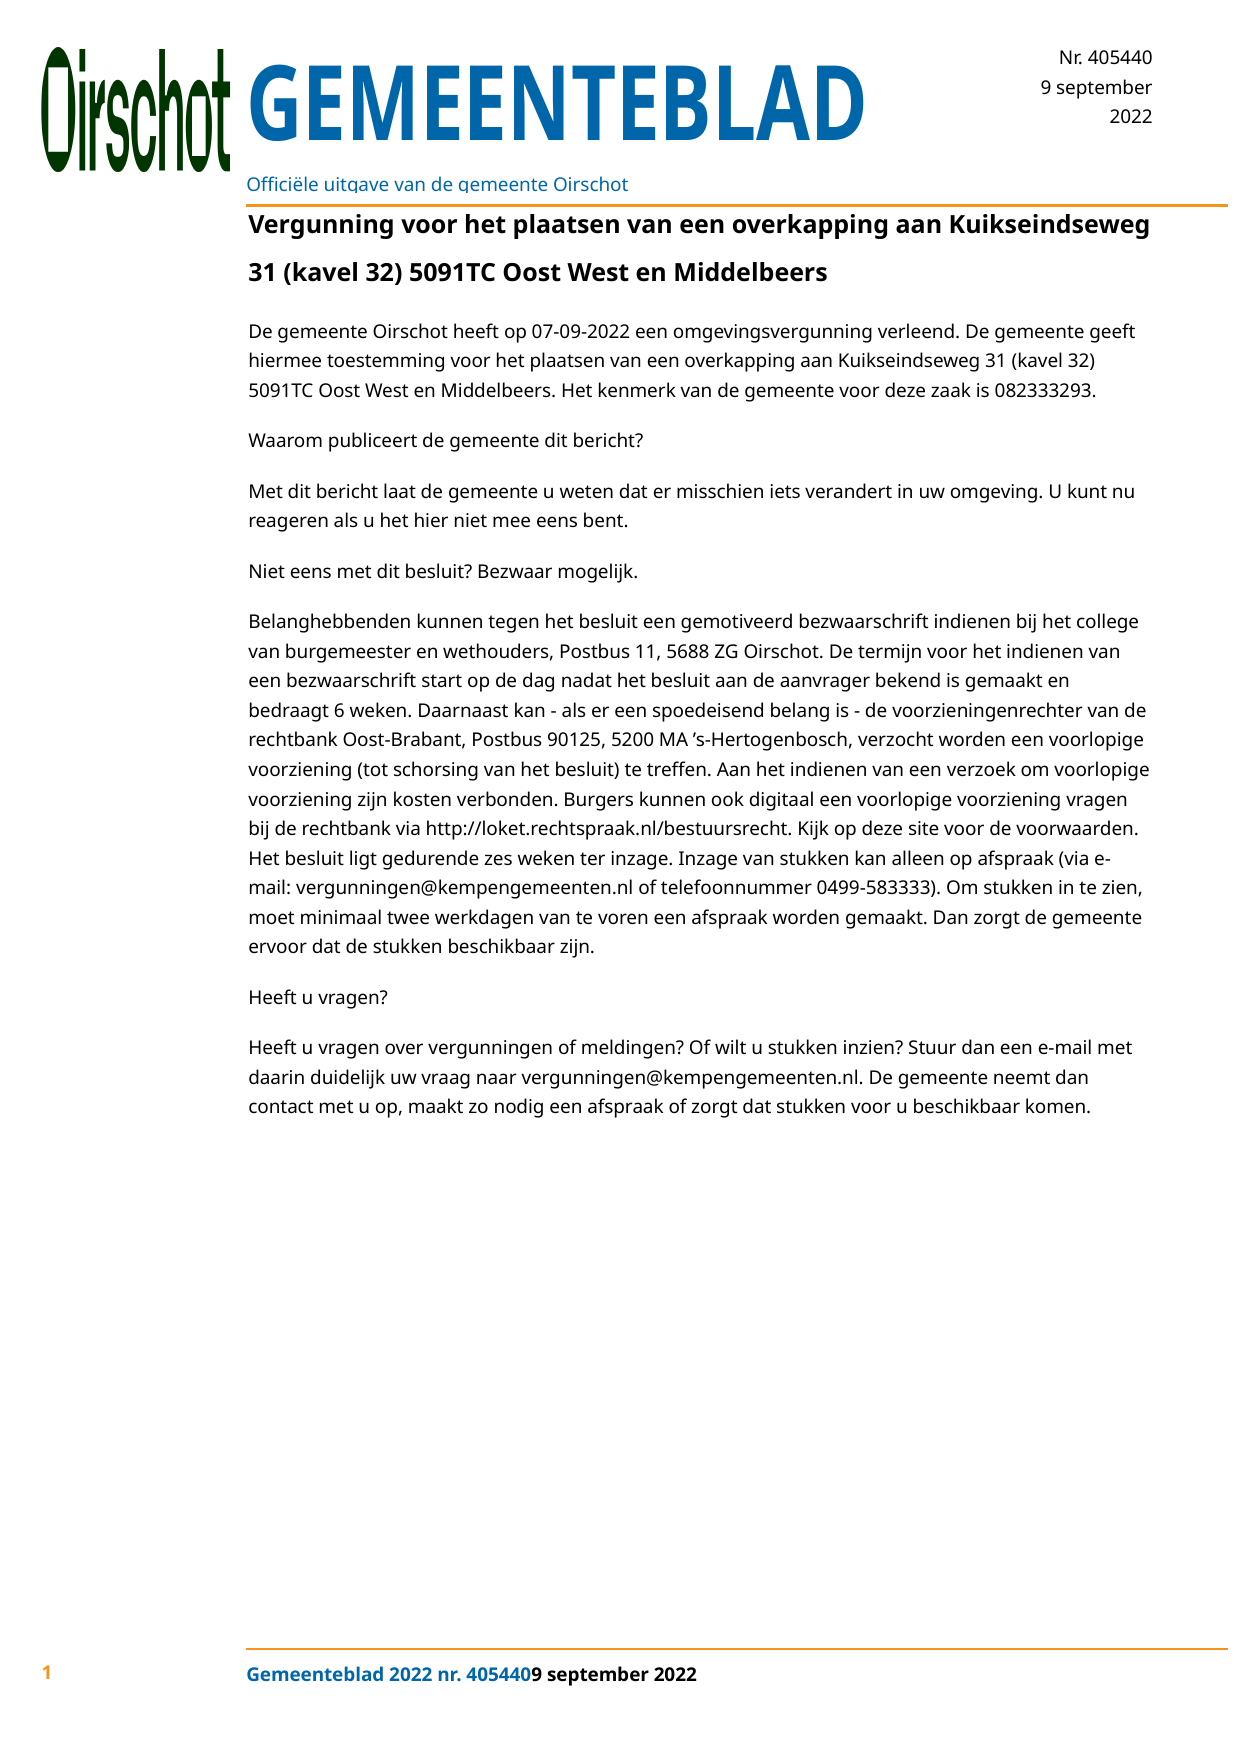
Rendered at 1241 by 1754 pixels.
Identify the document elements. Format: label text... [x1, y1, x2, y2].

text Belanghebbenden kunnen tegen het besluit een gemotiveerd bezwaarschrift indienen bij het college van burgemeester en wethouders, Postbus 11, 5688 ZG Oirschot. De termijn voor het indienen van een bezwaarschrift start op de dag nadat het besluit aan de aanvrager bekend is gemaakt en bedraagt 6 weken. Daarnaast kan - als er een spoedeisend belang is - de voorzieningenrechter van de rechtbank Oost-Brabant, Postbus 90125, 5200 MA ’s-Hertogenbosch, verzocht worden een voorlopige voorziening (tot schorsing van het besluit) te treffen. Aan het indienen van een verzoek om voorlopige voorziening zijn kosten verbonden. Burgers kunnen ook digitaal een voorlopige voorziening vragen bij de rechtbank via http://loket.rechtspraak.nl/bestuursrecht. Kijk op deze site voor de voorwaarden. Het besluit ligt gedurende zes weken ter inzage. Inzage van stukken kan alleen op afspraak (via e-mail: vergunningen@kempengemeenten.nl of telefoonnummer 0499-583333). Om stukken in te zien, moet minimaal twee werkdagen van te voren een afspraak worden gemaakt. Dan zorgt de gemeente ervoor dat de stukken beschikbaar zijn. [248, 608, 1152, 959]
text Heeft u vragen over vergunningen of meldingen? Of wilt u stukken inzien? Stuur dan een e-mail met daarin duidelijk uw vraag naar vergunningen@kempengemeenten.nl. De gemeente neemt dan contact met u op, maakt zo nodig een afspraak of zorgt dat stukken voor u beschikbaar komen. [248, 1034, 1152, 1119]
text Niet eens met dit besluit? Bezwaar mogelijk. [248, 558, 1152, 584]
text Met dit bericht laat de gemeente u weten dat er misschien iets verandert in uw omgeving. U kunt nu reageren als u het hier niet mee eens bent. [248, 478, 1152, 533]
text De gemeente Oirschot heeft op 07-09-2022 een omgevingsvergunning verleend. De gemeente geeft hiermee toestemming voor het plaatsen van een overkapping aan Kuikseindseweg 31 (kavel 32) 5091TC Oost West en Middelbeers. Het kenmerk van de gemeente voor deze zaak is 082333293. [248, 318, 1152, 403]
text Heeft u vragen? [248, 984, 1152, 1010]
text Vergunning voor het plaatsen van een overkapping aan Kuikseindseweg 31 (kavel 32) 5091TC Oost West en Middelbeers [248, 207, 1152, 288]
picture [41, 47, 231, 172]
text Waarom publiceert de gemeente dit bericht? [248, 427, 1152, 453]
